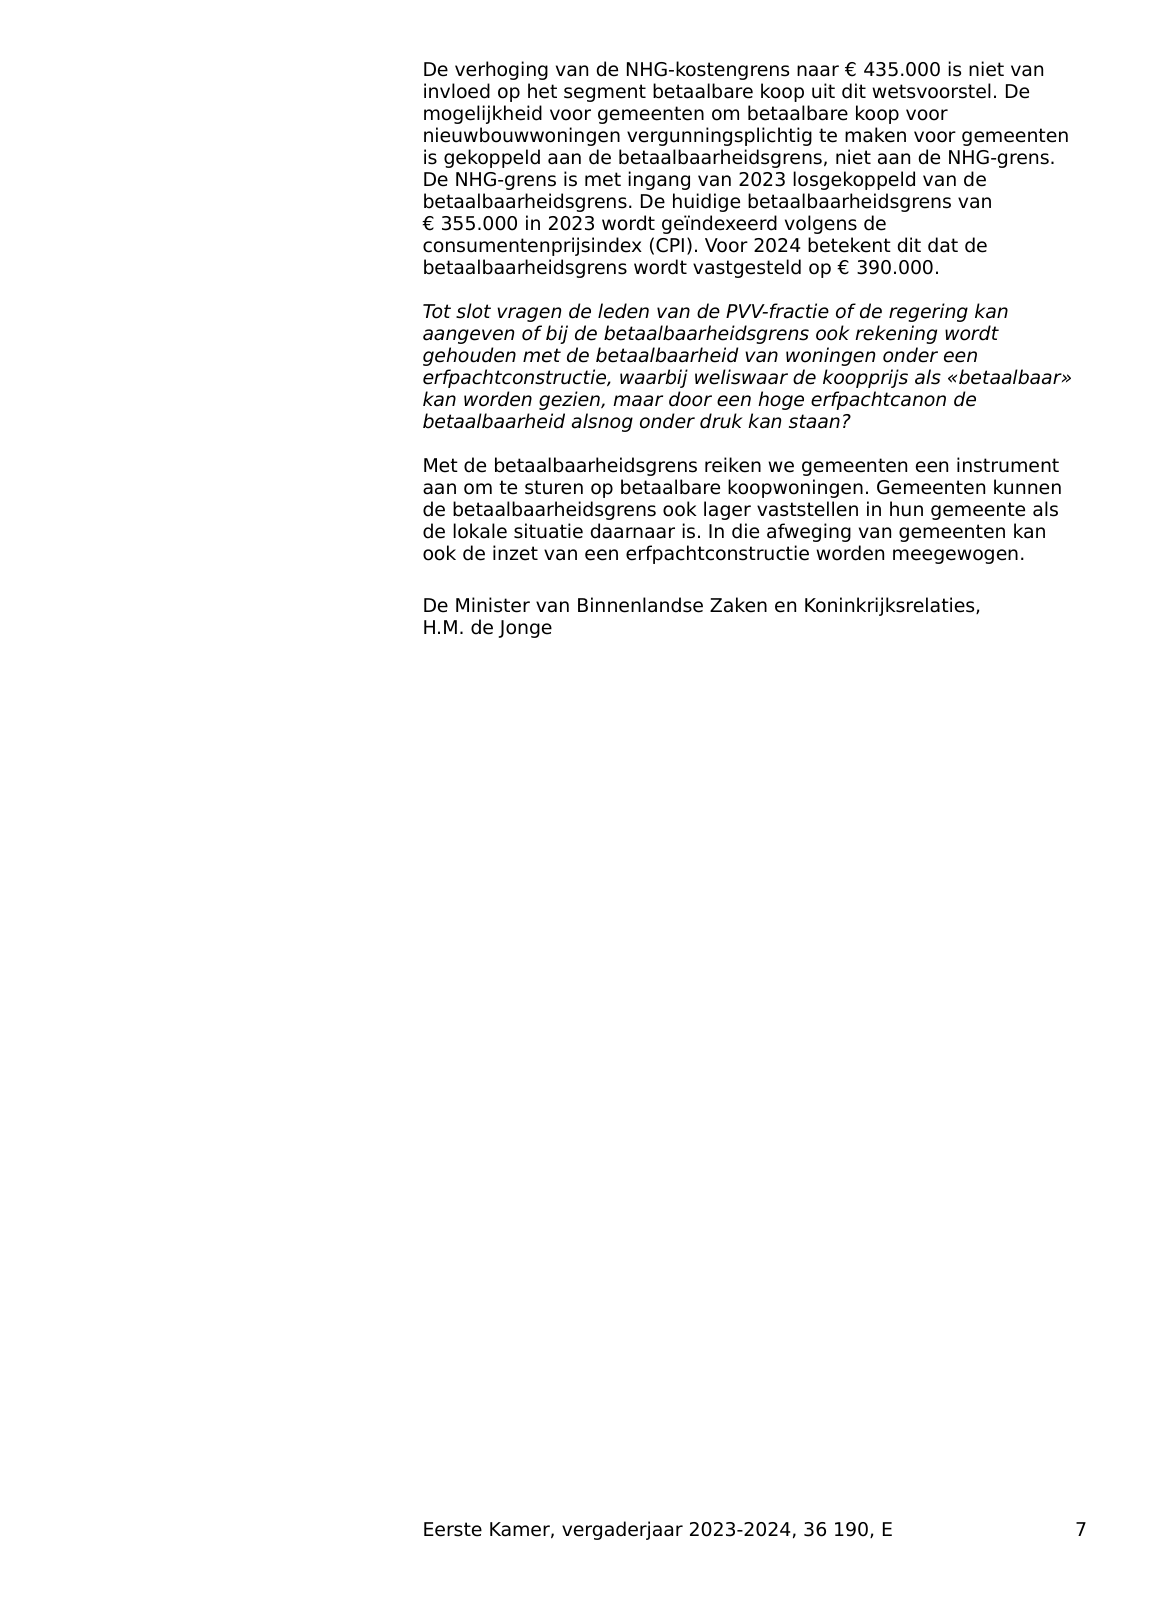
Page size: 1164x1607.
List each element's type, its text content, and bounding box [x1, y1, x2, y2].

text De Minister van Binnenlandse Zaken en Koninkrijksrelaties, H.M. de Jonge [422, 595, 1087, 639]
text Met de betaalbaarheidsgrens reiken we gemeenten een instrument aan om te sturen op betaalbare koopwoningen. Gemeenten kunnen de betaalbaarheidsgrens ook lager vaststellen in hun gemeente als de lokale situatie daarnaar is. In die afweging van gemeenten kan ook de inzet van een erfpachtconstructie worden meegewogen. [422, 455, 1087, 565]
text De verhoging van de NHG-kostengrens naar € 435.000 is niet van invloed op het segment betaalbare koop uit dit wetsvoorstel. De mogelijkheid voor gemeenten om betaalbare koop voor nieuwbouwwoningen vergunningsplichtig te maken voor gemeenten is gekoppeld aan de betaalbaarheidsgrens, niet aan de NHG-grens. De NHG-grens is met ingang van 2023 losgekoppeld van de betaalbaarheidsgrens. De huidige betaalbaarheidsgrens van € 355.000 in 2023 wordt geïndexeerd volgens de consumentenprijsindex (CPI). Voor 2024 betekent dit dat de betaalbaarheidsgrens wordt vastgesteld op € 390.000. [422, 59, 1087, 279]
text Tot slot vragen de leden van de PVV-fractie of de regering kan aangeven of bij de betaalbaarheidsgrens ook rekening wordt gehouden met de betaalbaarheid van woningen onder een erfpachtconstructie, waarbij weliswaar de koopprijs als «betaalbaar» kan worden gezien, maar door een hoge erfpachtcanon de betaalbaarheid alsnog onder druk kan staan? [422, 301, 1087, 433]
